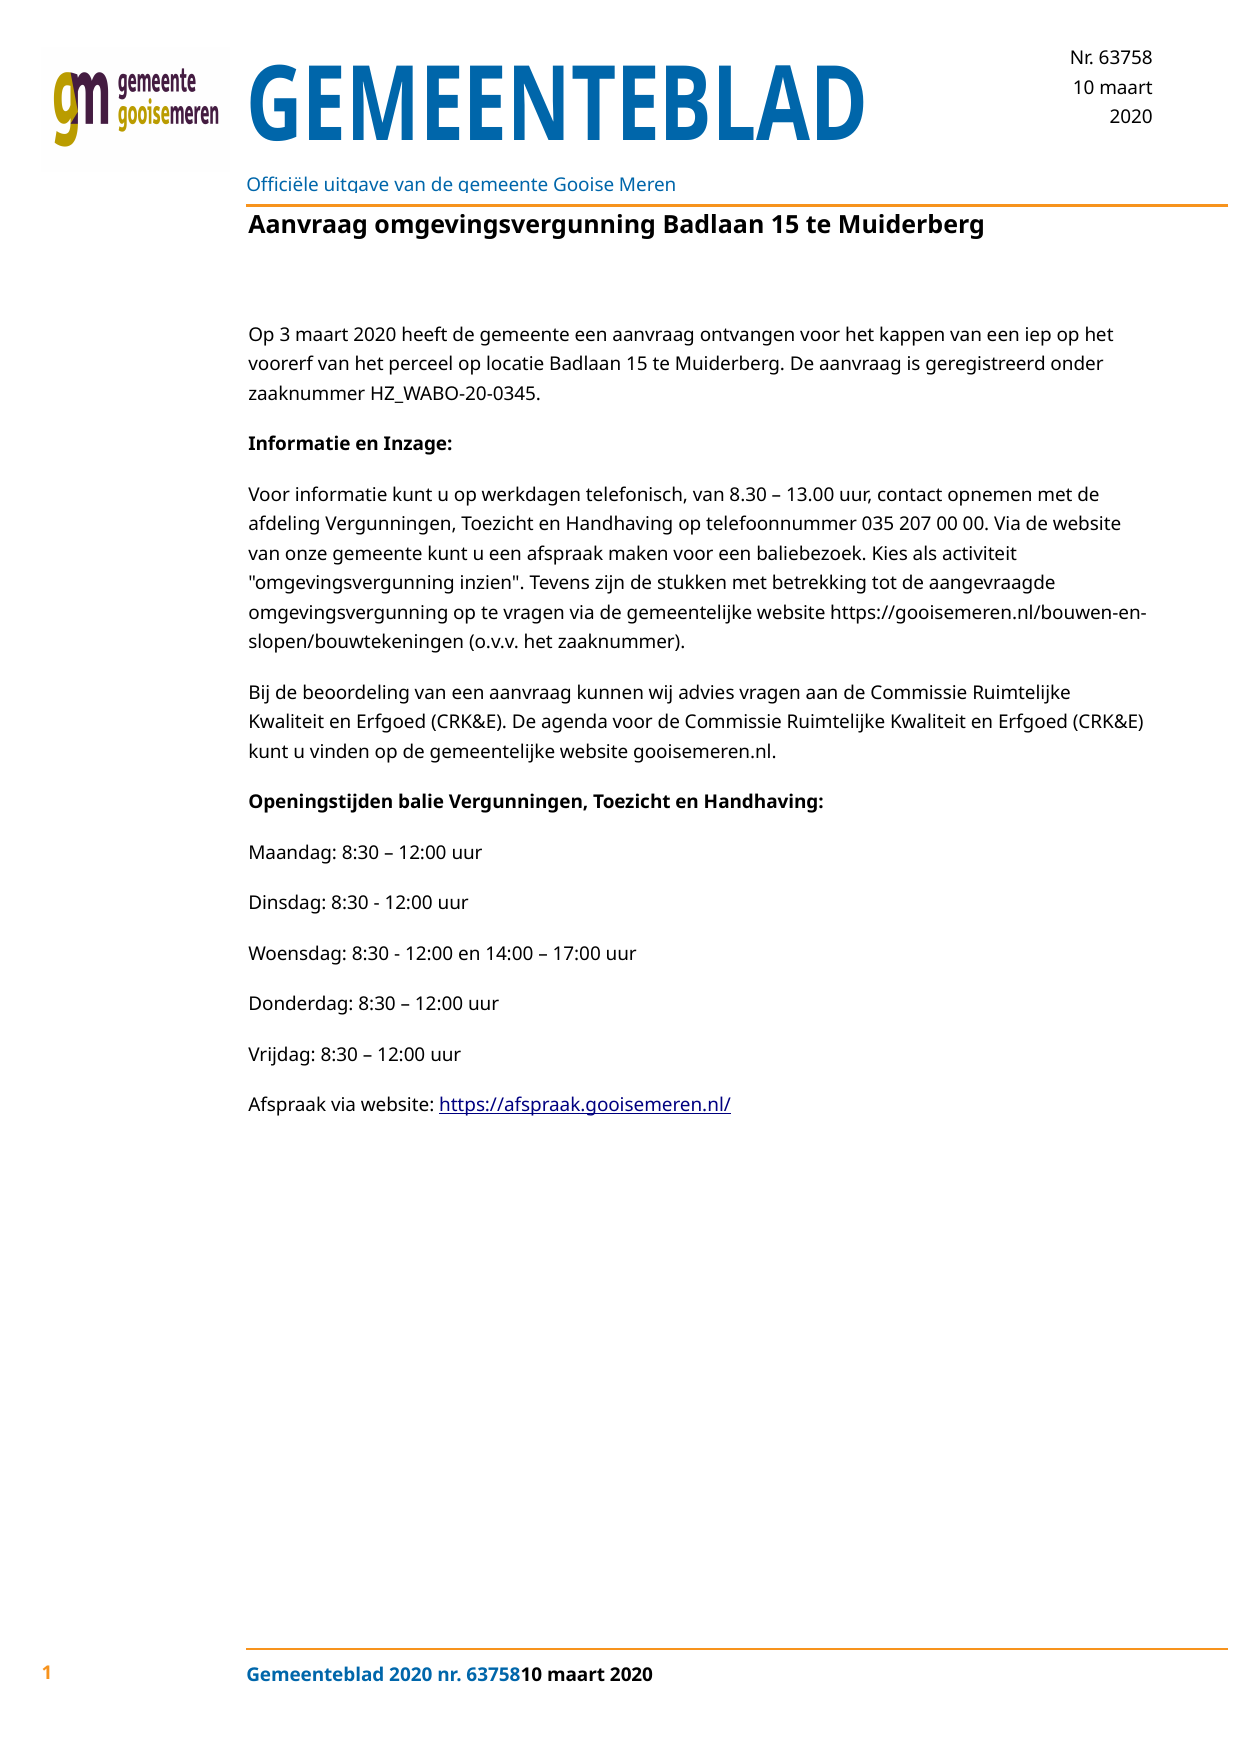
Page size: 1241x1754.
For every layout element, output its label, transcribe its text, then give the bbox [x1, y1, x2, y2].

text Op 3 maart 2020 heeft de gemeente een aanvraag ontvangen voor het kappen van een iep op het voorerf van het perceel op locatie Badlaan 15 te Muiderberg. De aanvraag is geregistreerd onder zaaknummer HZ_WABO-20-0345. [248, 321, 1152, 406]
text Openingstijden balie Vergunningen, Toezicht en Handhaving: [248, 789, 1152, 814]
picture [41, 47, 231, 172]
text Bij de beoordeling van een aanvraag kunnen wij advies vragen aan de Commissie Ruimtelijke Kwaliteit en Erfgoed (CRK&E). De agenda voor de Commissie Ruimtelijke Kwaliteit en Erfgoed (CRK&E) kunt u vinden op de gemeentelijke website gooisemeren.nl. [248, 679, 1152, 764]
text Vrijdag: 8:30 – 12:00 uur [248, 1041, 1152, 1066]
text Aanvraag omgevingsvergunning Badlaan 15 te Muiderberg [248, 207, 1152, 241]
text Informatie en Inzage: [248, 430, 1152, 456]
text Afspraak via website: https://afspraak.gooisemeren.nl/ [248, 1091, 1152, 1117]
text Maandag: 8:30 – 12:00 uur [248, 839, 1152, 865]
text Donderdag: 8:30 – 12:00 uur [248, 990, 1152, 1016]
text Dinsdag: 8:30 - 12:00 uur [248, 889, 1152, 915]
text Voor informatie kunt u op werkdagen telefonisch, van 8.30 – 13.00 uur, contact opnemen met de afdeling Vergunningen, Toezicht en Handhaving op telefoonnummer 035 207 00 00. Via de website van onze gemeente kunt u een afspraak maken voor een baliebezoek. Kies als activiteit "omgevingsvergunning inzien". Tevens zijn de stukken met betrekking tot de aangevraagde omgevingsvergunning op te vragen via de gemeentelijke website https://gooisemeren.nl/bouwen-en-slopen/bouwtekeningen (o.v.v. het zaaknummer). [248, 481, 1152, 654]
text Woensdag: 8:30 - 12:00 en 14:00 – 17:00 uur [248, 940, 1152, 966]
